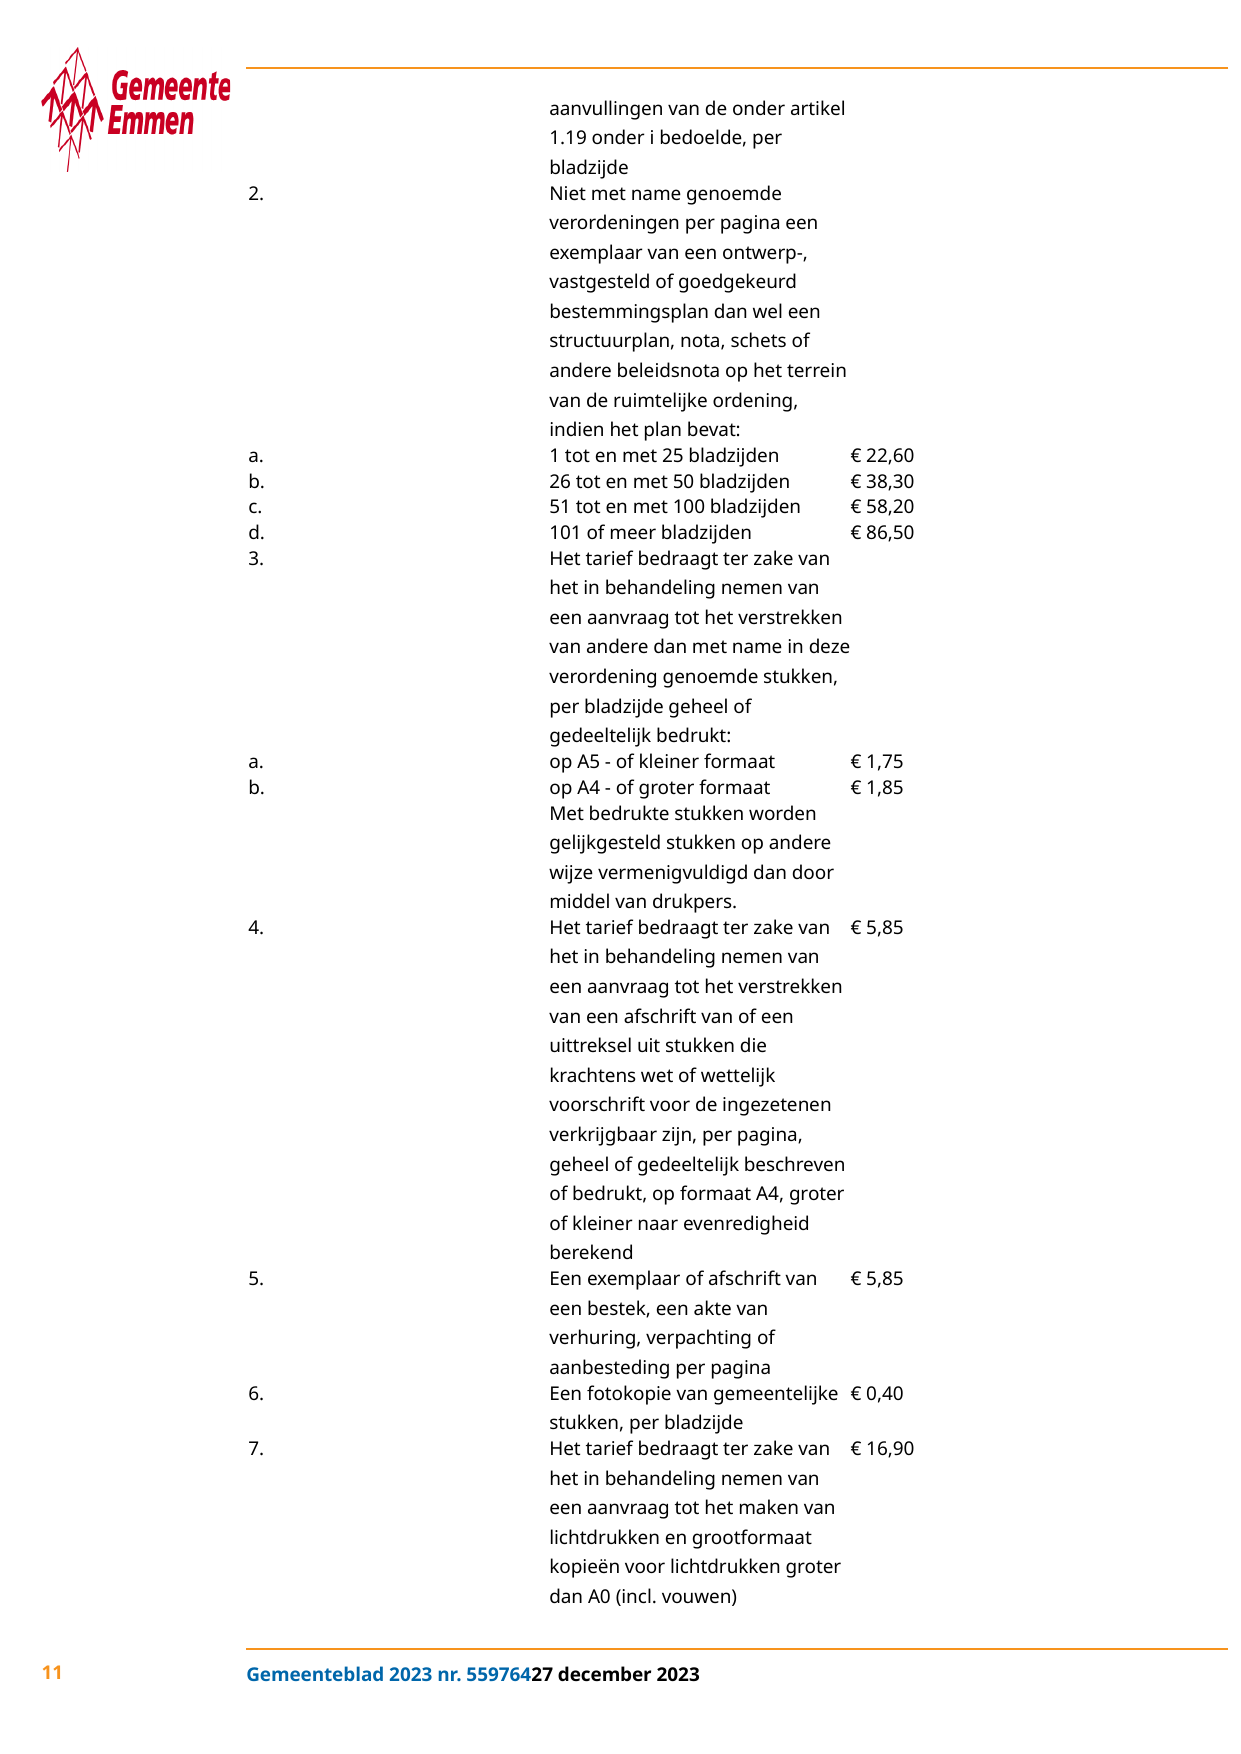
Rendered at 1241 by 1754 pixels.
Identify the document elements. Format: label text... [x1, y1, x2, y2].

table_cell Het tarief bedraagt ter zake van het in behandeling nemen van een aanvraag tot het verstrekken van andere dan met name in deze verordening genoemde stukken, per bladzijde geheel of gedeeltelijk bedrukt: [549, 545, 850, 748]
table_cell [850, 180, 1152, 442]
table_cell 5. [248, 1265, 549, 1380]
table_cell € 38,30 [850, 468, 1152, 493]
table_cell aanvullingen van de onder artikel 1.19 onder i bedoelde, per bladzijde [549, 95, 850, 180]
table_cell b. [248, 774, 549, 800]
table_cell € 86,50 [850, 519, 1152, 545]
table_cell 4. [248, 914, 549, 1265]
table_cell 101 of meer bladzijden [549, 519, 850, 545]
table_cell [850, 545, 1152, 748]
table_cell [248, 800, 549, 914]
table_cell Het tarief bedraagt ter zake van het in behandeling nemen van een aanvraag tot het verstrekken van een afschrift van of een uittreksel uit stukken die krachtens wet of wettelijk voorschrift voor de ingezetenen verkrijgbaar zijn, per pagina, geheel of gedeeltelijk beschreven of bedrukt, op formaat A4, groter of kleiner naar evenredigheid berekend [549, 914, 850, 1265]
picture [41, 47, 231, 172]
table_cell 2. [248, 180, 549, 442]
table_cell [248, 95, 549, 180]
table_cell 3. [248, 545, 549, 748]
table_cell € 16,90 [850, 1435, 1152, 1609]
table_cell € 58,20 [850, 494, 1152, 519]
table_cell 6. [248, 1380, 549, 1435]
table_cell [850, 95, 1152, 180]
table_cell € 0,40 [850, 1380, 1152, 1435]
table_cell [850, 800, 1152, 914]
table_cell Een fotokopie van gemeentelijke stukken, per bladzijde [549, 1380, 850, 1435]
table_cell a. [248, 442, 549, 468]
table_cell b. [248, 468, 549, 493]
table_cell c. [248, 494, 549, 519]
table_cell 26 tot en met 50 bladzijden [549, 468, 850, 493]
table_cell 1 tot en met 25 bladzijden [549, 442, 850, 468]
table_cell € 1,75 [850, 748, 1152, 774]
table_cell 7. [248, 1435, 549, 1609]
table_cell € 5,85 [850, 914, 1152, 1265]
table_cell op A4 - of groter formaat [549, 774, 850, 800]
table_cell Een exemplaar of afschrift van een bestek, een akte van verhuring, verpachting of aanbesteding per pagina [549, 1265, 850, 1380]
table_cell Niet met name genoemde verordeningen per pagina een exemplaar van een ontwerp-, vastgesteld of goedgekeurd bestemmingsplan dan wel een structuurplan, nota, schets of andere beleidsnota op het terrein van de ruimtelijke ordening, indien het plan bevat: [549, 180, 850, 442]
table_cell Het tarief bedraagt ter zake van het in behandeling nemen van een aanvraag tot het maken van lichtdrukken en grootformaat kopieën voor lichtdrukken groter dan A0 (incl. vouwen) [549, 1435, 850, 1609]
table_cell € 22,60 [850, 442, 1152, 468]
table_cell € 1,85 [850, 774, 1152, 800]
table_cell 51 tot en met 100 bladzijden [549, 494, 850, 519]
table_cell Met bedrukte stukken worden gelijkgesteld stukken op andere wijze vermenigvuldigd dan door middel van drukpers. [549, 800, 850, 914]
table_cell € 5,85 [850, 1265, 1152, 1380]
table_cell a. [248, 748, 549, 774]
table_cell op A5 - of kleiner formaat [549, 748, 850, 774]
table_cell d. [248, 519, 549, 545]
